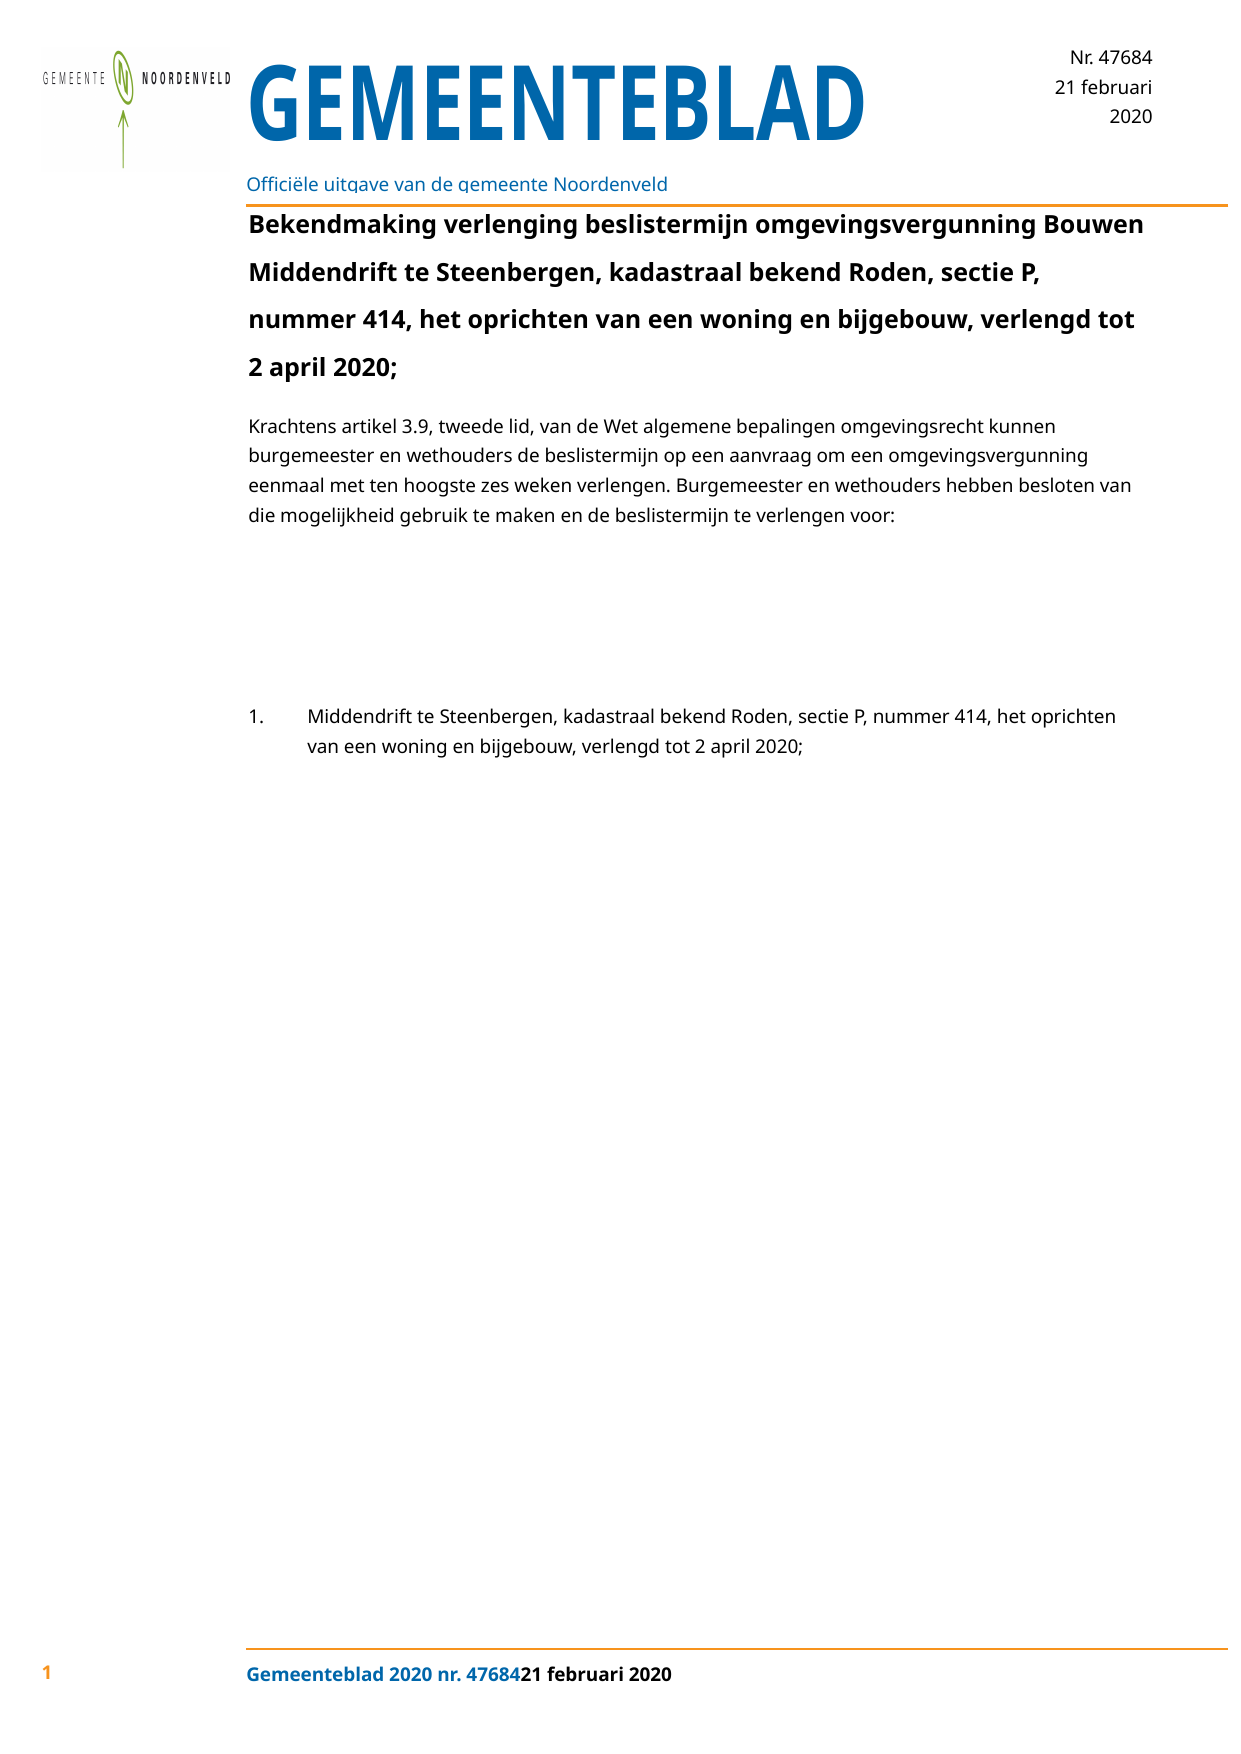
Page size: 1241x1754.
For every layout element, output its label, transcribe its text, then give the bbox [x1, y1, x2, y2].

list Middendrift te Steenbergen, kadastraal bekend Roden, sectie P, nummer 414, het oprichten van een woning en bijgebouw, verlengd tot 2 april 2020; [248, 703, 1152, 759]
picture [41, 47, 231, 172]
text Bekendmaking verlenging beslistermijn omgevingsvergunning Bouwen Middendrift te Steenbergen, kadastraal bekend Roden, sectie P, nummer 414, het oprichten van een woning en bijgebouw, verlengd tot 2 april 2020; [248, 207, 1152, 384]
text Krachtens artikel 3.9, tweede lid, van de Wet algemene bepalingen omgevingsrecht kunnen burgemeester en wethouders de beslistermijn op een aanvraag om een omgevingsvergunning eenmaal met ten hoogste zes weken verlengen. Burgemeester en wethouders hebben besloten van die mogelijkheid gebruik te maken en de beslistermijn te verlengen voor: [248, 413, 1152, 528]
